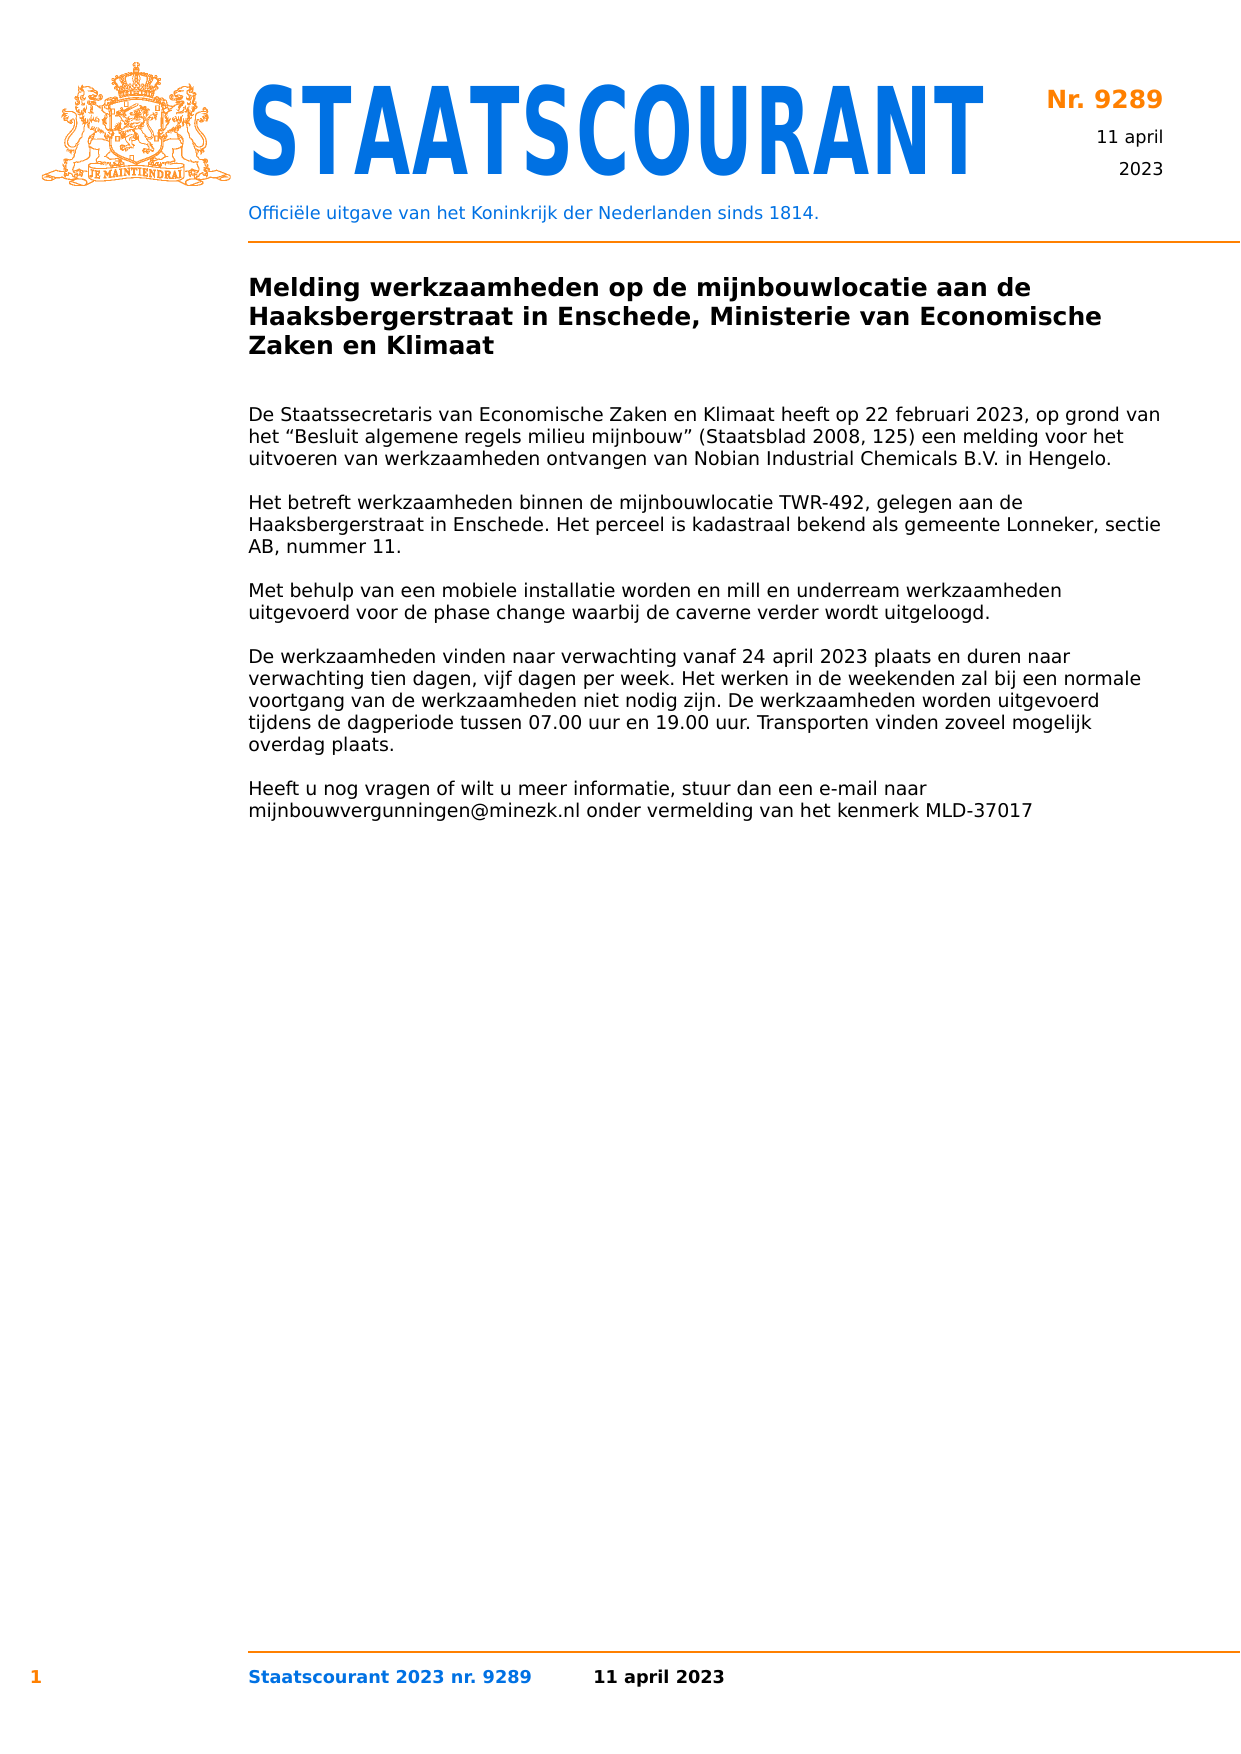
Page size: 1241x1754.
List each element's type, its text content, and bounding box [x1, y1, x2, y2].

text De Staatssecretaris van Economische Zaken en Klimaat heeft op 22 februari 2023, op grond van het “Besluit algemene regels milieu mijnbouw” (Staatsblad 2008, 125) een melding voor het uitvoeren van werkzaamheden ontvangen van Nobian Industrial Chemicals B.V. in Hengelo. [248, 404, 1163, 470]
text Het betreft werkzaamheden binnen de mijnbouwlocatie TWR-492, gelegen aan de Haaksbergerstraat in Enschede. Het perceel is kadastraal bekend als gemeente Lonneker, sectie AB, nummer 11. [248, 492, 1163, 558]
table_cell 11 april [998, 121, 1240, 153]
subtitle Melding werkzaamheden op de mijnbouwlocatie aan de Haaksbergerstraat in Enschede, Ministerie van Economische Zaken en Klimaat [248, 273, 1163, 361]
table_header STAATSCOURANT [248, 62, 998, 203]
text Met behulp van een mobiele installatie worden en mill en underream werkzaamheden uitgevoerd voor de phase change waarbij de caverne verder wordt uitgeloogd. [248, 580, 1163, 624]
text De werkzaamheden vinden naar verwachting vanaf 24 april 2023 plaats en duren naar verwachting tien dagen, vijf dagen per week. Het werken in de weekenden zal bij een normale voortgang van de werkzaamheden niet nodig zijn. De werkzaamheden worden uitgevoerd tijdens de dagperiode tussen 07.00 uur en 19.00 uur. Transporten vinden zoveel mogelijk overdag plaats. [248, 646, 1163, 756]
table_cell 2023 [998, 153, 1240, 203]
table_header [25, 62, 248, 241]
table_cell Officiële uitgave van het Koninkrijk der Nederlanden sinds 1814. [248, 203, 1240, 241]
picture [41, 62, 231, 186]
table_header Nr. 9289 [998, 62, 1240, 121]
text Heeft u nog vragen of wilt u meer informatie, stuur dan een e-mail naar mijnbouwvergunningen@minezk.nl onder vermelding van het kenmerk MLD-37017 [248, 777, 1163, 821]
